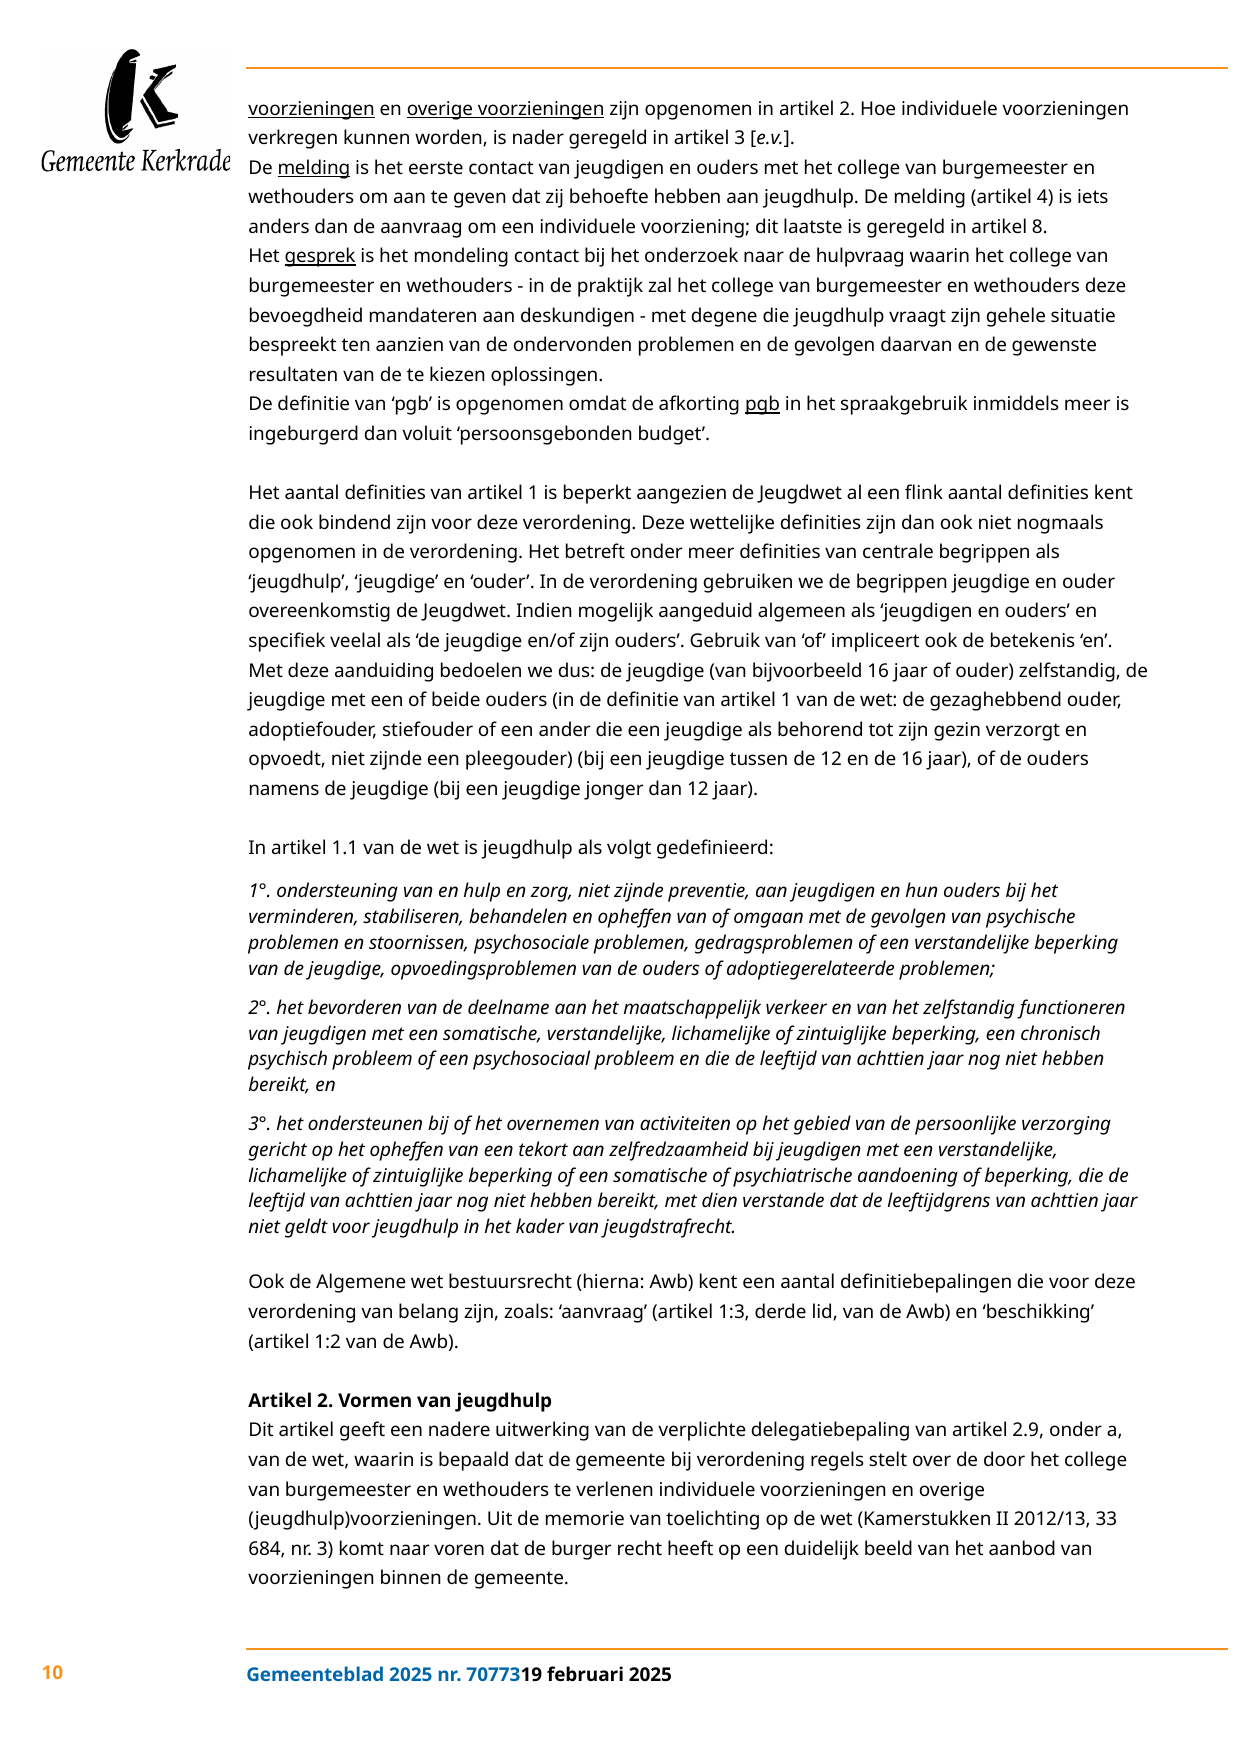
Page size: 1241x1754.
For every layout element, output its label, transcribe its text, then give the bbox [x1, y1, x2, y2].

text De definitie van ‘pgb’ is opgenomen omdat de afkorting pgb in het spraakgebruik inmiddels meer is ingeburgerd dan voluit ‘persoonsgebonden budget’. [248, 391, 1152, 446]
text Het aantal definities van artikel 1 is beperkt aangezien de Jeugdwet al een flink aantal definities kent die ook bindend zijn voor deze verordening. Deze wettelijke definities zijn dan ook niet nogmaals opgenomen in de verordening. Het betreft onder meer definities van centrale begrippen als ‘jeugdhulp’, ‘jeugdige’ en ‘ouder’. In de verordening gebruiken we de begrippen jeugdige en ouder overeenkomstig de Jeugdwet. Indien mogelijk aangeduid algemeen als ‘jeugdigen en ouders’ en specifiek veelal als ‘de jeugdige en/of zijn ouders’. Gebruik van ‘of’ impliceert ook de betekenis ‘en’. Met deze aanduiding bedoelen we dus: de jeugdige (van bijvoorbeeld 16 jaar of ouder) zelfstandig, de jeugdige met een of beide ouders (in de definitie van artikel 1 van de wet: de gezaghebbend ouder, adoptiefouder, stiefouder of een ander die een jeugdige als behorend tot zijn gezin verzorgt en opvoedt, niet zijnde een pleegouder) (bij een jeugdige tussen de 12 en de 16 jaar), of de ouders namens de jeugdige (bij een jeugdige jonger dan 12 jaar). [248, 479, 1152, 801]
text voorzieningen en overige voorzieningen zijn opgenomen in artikel 2. Hoe individuele voorzieningen verkregen kunnen worden, is nader geregeld in artikel 3 [e.v.]. [248, 95, 1152, 150]
text Het gesprek is het mondeling contact bij het onderzoek naar de hulpvraag waarin het college van burgemeester en wethouders - in de praktijk zal het college van burgemeester en wethouders deze bevoegdheid mandateren aan deskundigen - met degene die jeugdhulp vraagt zijn gehele situatie bespreekt ten aanzien van de ondervonden problemen en de gevolgen daarvan en de gewenste resultaten van de te kiezen oplossingen. [248, 243, 1152, 387]
text 2°. het bevorderen van de deelname aan het maatschappelijk verkeer en van het zelfstandig functioneren van jeugdigen met een somatische, verstandelijke, lichamelijke of zintuiglijke beperking, een chronisch psychisch probleem of een psychosociaal probleem en die de leeftijd van achttien jaar nog niet hebben bereikt, en [248, 994, 1152, 1097]
text 1°. ondersteuning van en hulp en zorg, niet zijnde preventie, aan jeugdigen en hun ouders bij het verminderen, stabiliseren, behandelen en opheffen van of omgaan met de gevolgen van psychische problemen en stoornissen, psychosociale problemen, gedragsproblemen of een verstandelijke beperking van de jeugdige, opvoedingsproblemen van de ouders of adoptiegerelateerde problemen; [248, 877, 1152, 980]
text In artikel 1.1 van de wet is jeugdhulp als volgt gedefinieerd: [248, 834, 1152, 860]
text Dit artikel geeft een nadere uitwerking van de verplichte delegatiebepaling van artikel 2.9, onder a, van de wet, waarin is bepaald dat de gemeente bij verordening regels stelt over de door het college van burgemeester en wethouders te verlenen individuele voorzieningen en overige (jeugdhulp)voorzieningen. Uit de memorie van toelichting op de wet (Kamerstukken II 2012/13, 33 684, nr. 3) komt naar voren dat de burger recht heeft op een duidelijk beeld van het aanbod van voorzieningen binnen de gemeente. [248, 1417, 1152, 1590]
text 3°. het ondersteunen bij of het overnemen van activiteiten op het gebied van de persoonlijke verzorging gericht op het opheffen van een tekort aan zelfredzaamheid bij jeugdigen met een verstandelijke, lichamelijke of zintuiglijke beperking of een somatische of psychiatrische aandoening of beperking, die de leeftijd van achttien jaar nog niet hebben bereikt, met dien verstande dat de leeftijdgrens van achttien jaar niet geldt voor jeugdhulp in het kader van jeugdstrafrecht. [248, 1110, 1152, 1239]
text De melding is het eerste contact van jeugdigen en ouders met het college van burgemeester en wethouders om aan te geven dat zij behoefte hebben aan jeugdhulp. De melding (artikel 4) is iets anders dan de aanvraag om een individuele voorziening; dit laatste is geregeld in artikel 8. [248, 154, 1152, 239]
text Ook de Algemene wet bestuursrecht (hierna: Awb) kent een aantal definitiebepalingen die voor deze verordening van belang zijn, zoals: ‘aanvraag’ (artikel 1:3, derde lid, van de Awb) en ‘beschikking’ (artikel 1:2 van de Awb). [248, 1269, 1152, 1353]
text Artikel 2. Vormen van jeugdhulp [248, 1387, 1152, 1413]
picture [41, 47, 231, 172]
